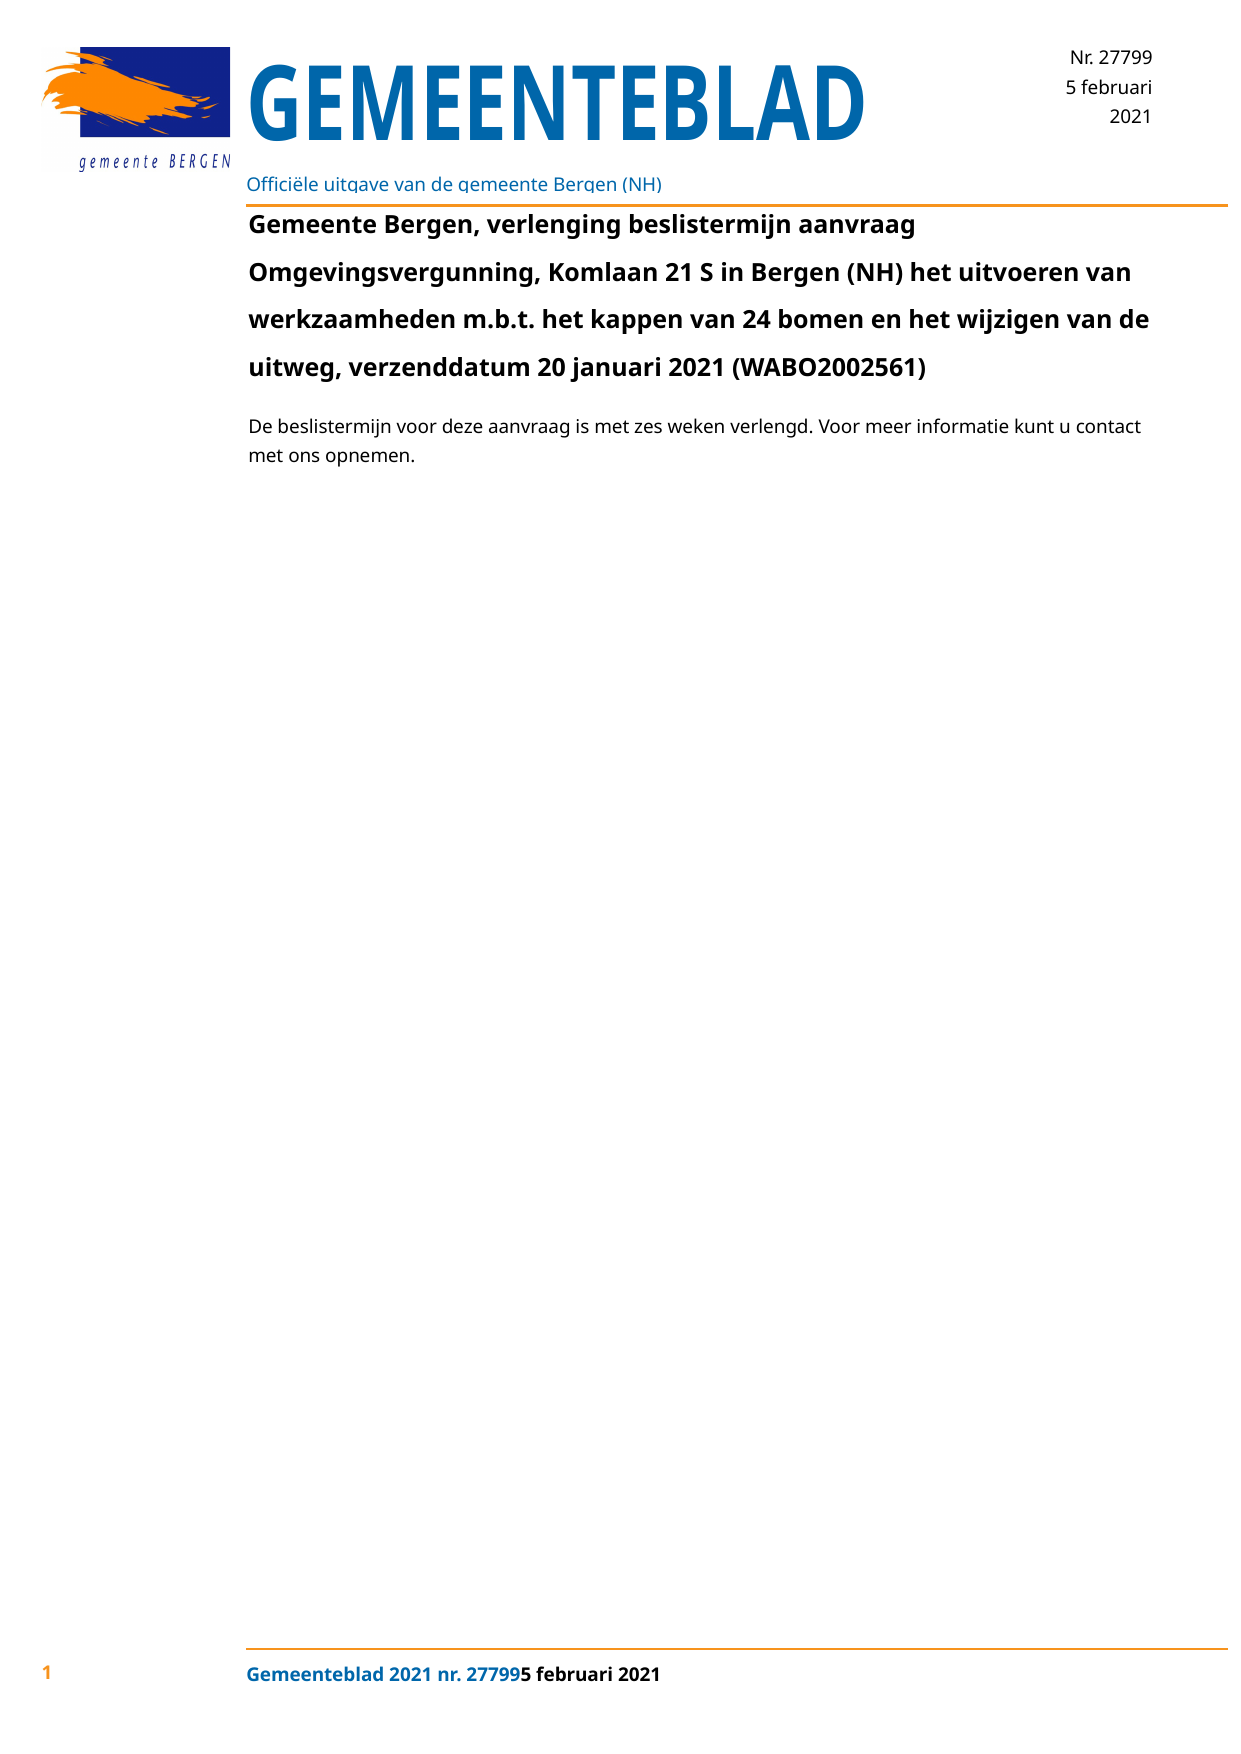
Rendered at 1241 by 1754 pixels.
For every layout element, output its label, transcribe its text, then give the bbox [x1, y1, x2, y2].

text De beslistermijn voor deze aanvraag is met zes weken verlengd. Voor meer informatie kunt u contact met ons opnemen. [248, 413, 1152, 468]
picture [41, 47, 231, 172]
text Gemeente Bergen, verlenging beslistermijn aanvraag Omgevingsvergunning, Komlaan 21 S in Bergen (NH) het uitvoeren van werkzaamheden m.b.t. het kappen van 24 bomen en het wijzigen van de uitweg, verzenddatum 20 januari 2021 (WABO2002561) [248, 207, 1152, 384]
